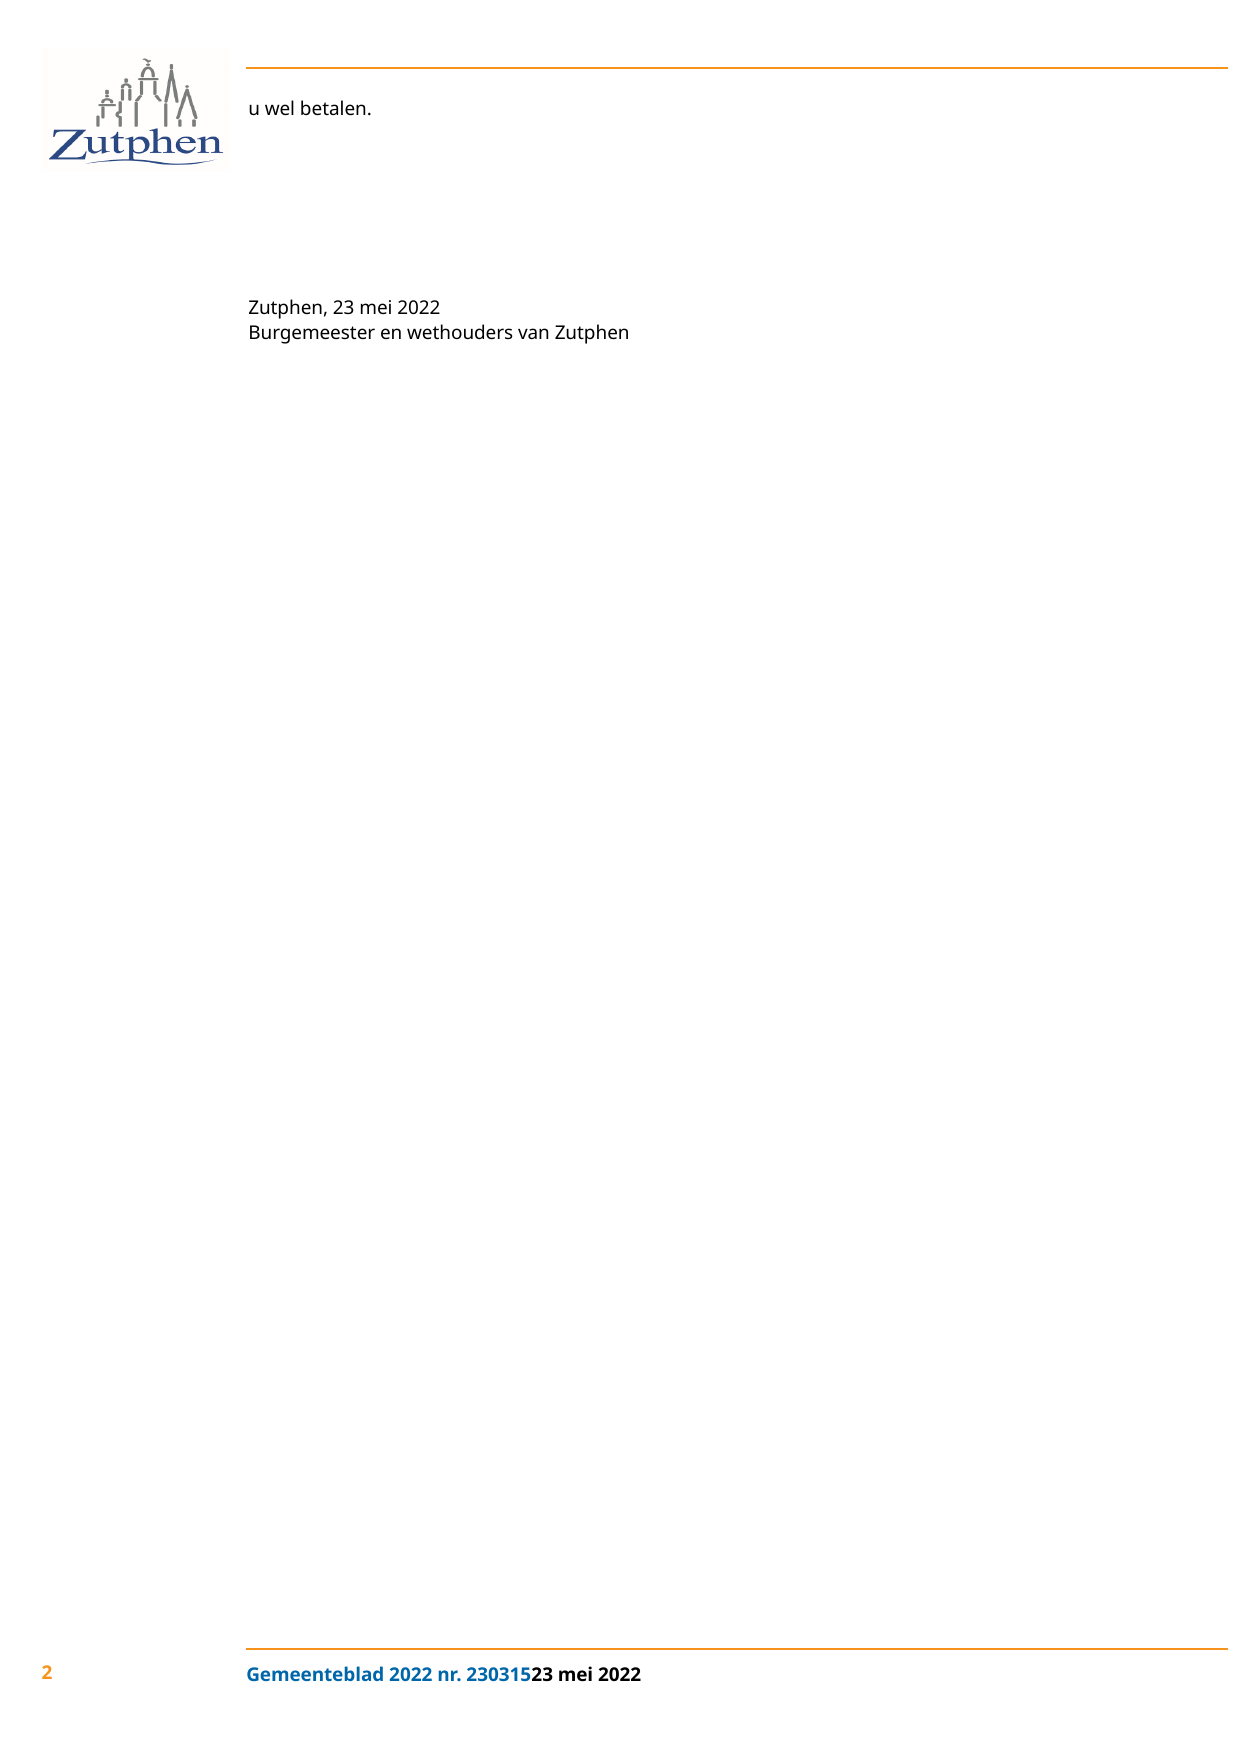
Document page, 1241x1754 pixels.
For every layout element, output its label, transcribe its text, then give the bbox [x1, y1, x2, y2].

text u wel betalen. [248, 95, 1152, 121]
text Burgemeester en wethouders van Zutphen [248, 319, 1152, 345]
text Zutphen, 23 mei 2022 [248, 294, 1152, 319]
picture [41, 47, 231, 172]
